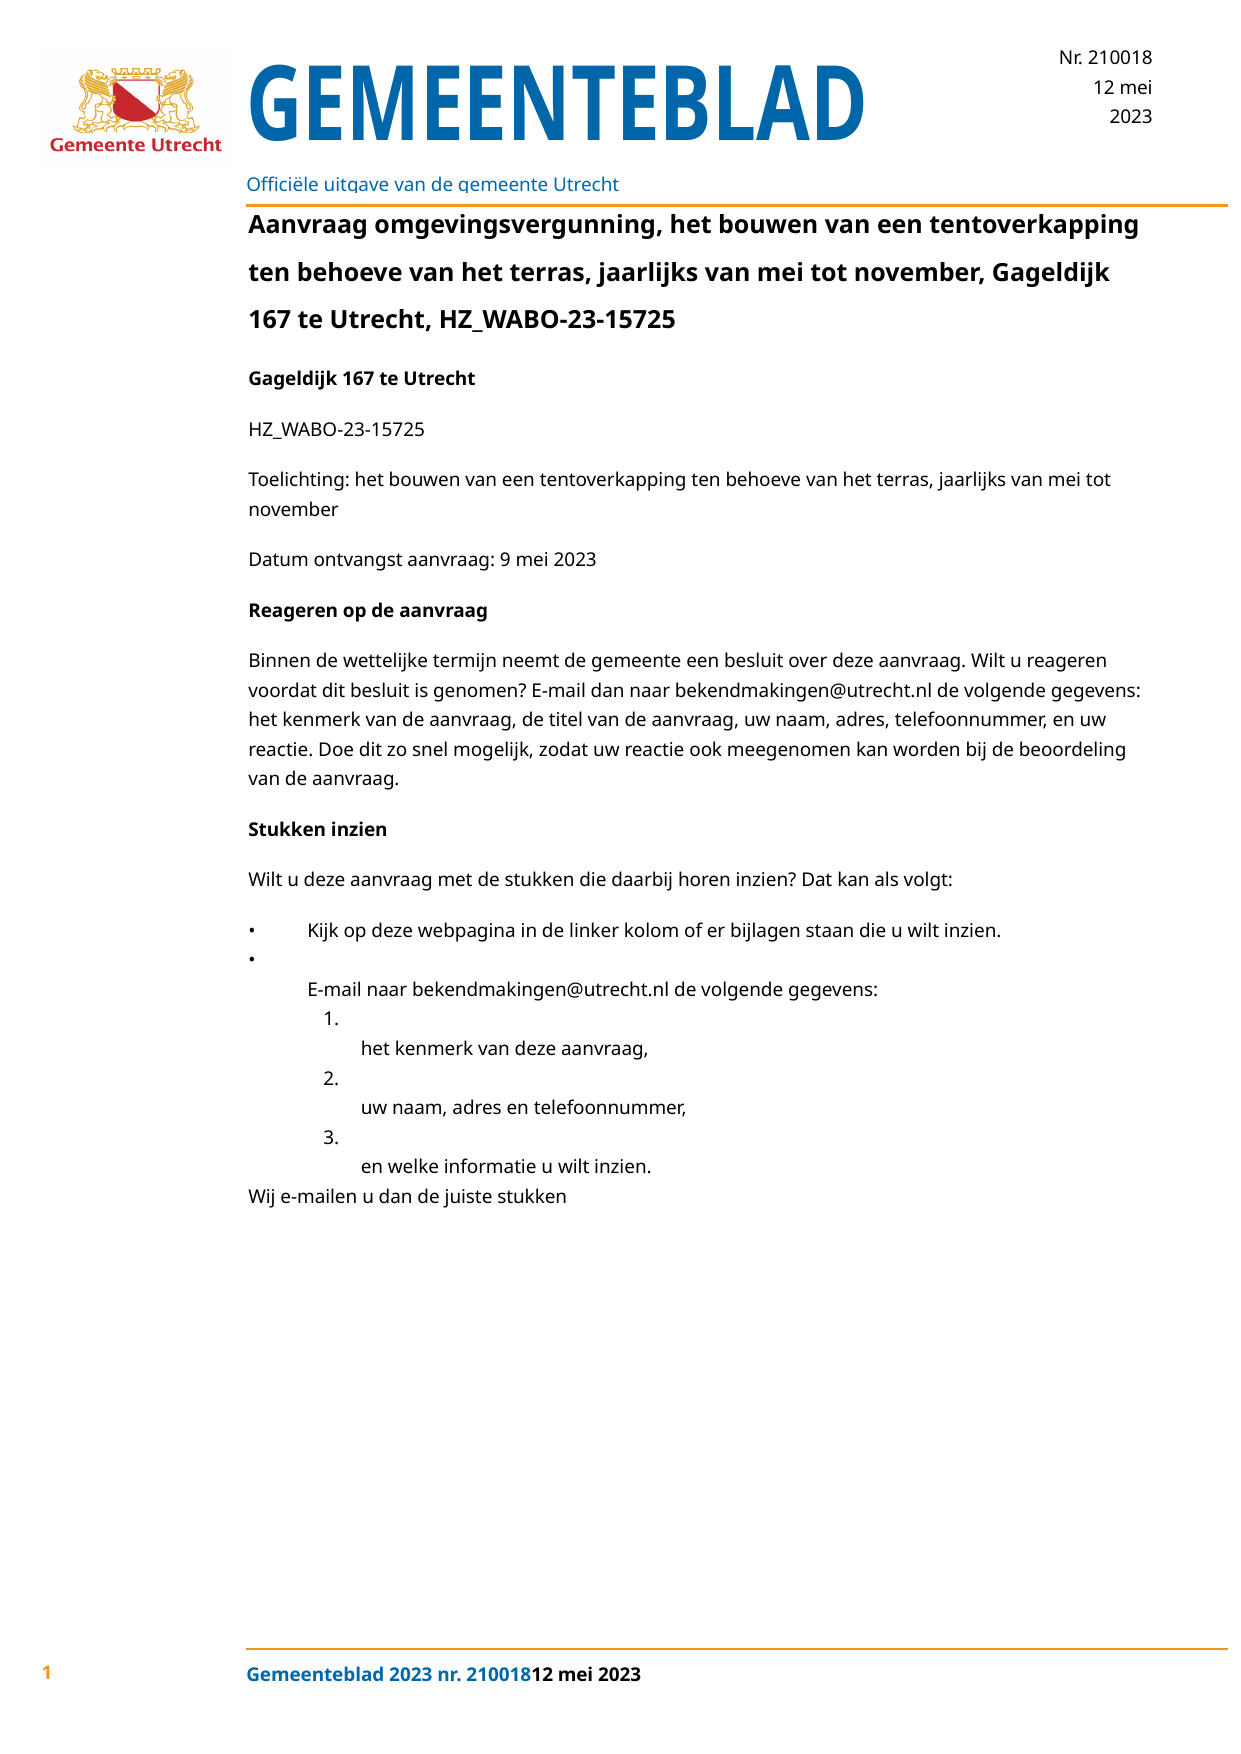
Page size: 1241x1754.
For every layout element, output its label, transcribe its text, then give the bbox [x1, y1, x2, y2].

text Wilt u deze aanvraag met de stukken die daarbij horen inzien? Dat kan als volgt: [248, 866, 1152, 892]
list E-mail naar bekendmakingen@utrecht.nl de volgende gegevens: [248, 976, 1152, 1002]
text Aanvraag omgevingsvergunning, het bouwen van een tentoverkapping ten behoeve van het terras, jaarlijks van mei tot november, Gageldijk 167 te Utrecht, HZ_WABO-23-15725 [248, 207, 1152, 336]
text Datum ontvangst aanvraag: 9 mei 2023 [248, 546, 1152, 572]
text Reageren op de aanvraag [248, 597, 1152, 622]
text Toelichting: het bouwen van een tentoverkapping ten behoeve van het terras, jaarlijks van mei tot november [248, 466, 1152, 522]
text Wij e-mailen u dan de juiste stukken [248, 1183, 1152, 1209]
list uw naam, adres en telefoonnummer, [323, 1094, 1152, 1120]
list en welke informatie u wilt inzien. [323, 1153, 1152, 1179]
list Kijk op deze webpagina in de linker kolom of er bijlagen staan die u wilt inzien. [248, 917, 1152, 942]
text Stukken inzien [248, 816, 1152, 842]
text Gageldijk 167 te Utrecht [248, 366, 1152, 391]
text Binnen de wettelijke termijn neemt de gemeente een besluit over deze aanvraag. Wilt u reageren voordat dit besluit is genomen? E-mail dan naar bekendmakingen@utrecht.nl de volgende gegevens: het kenmerk van de aanvraag, de titel van de aanvraag, uw naam, adres, telefoonnummer, en uw reactie. Doe dit zo snel mogelijk, zodat uw reactie ook meegenomen kan worden bij de beoordeling van de aanvraag. [248, 647, 1152, 791]
text HZ_WABO-23-15725 [248, 416, 1152, 442]
list het kenmerk van deze aanvraag, [323, 1035, 1152, 1061]
picture [41, 47, 231, 172]
